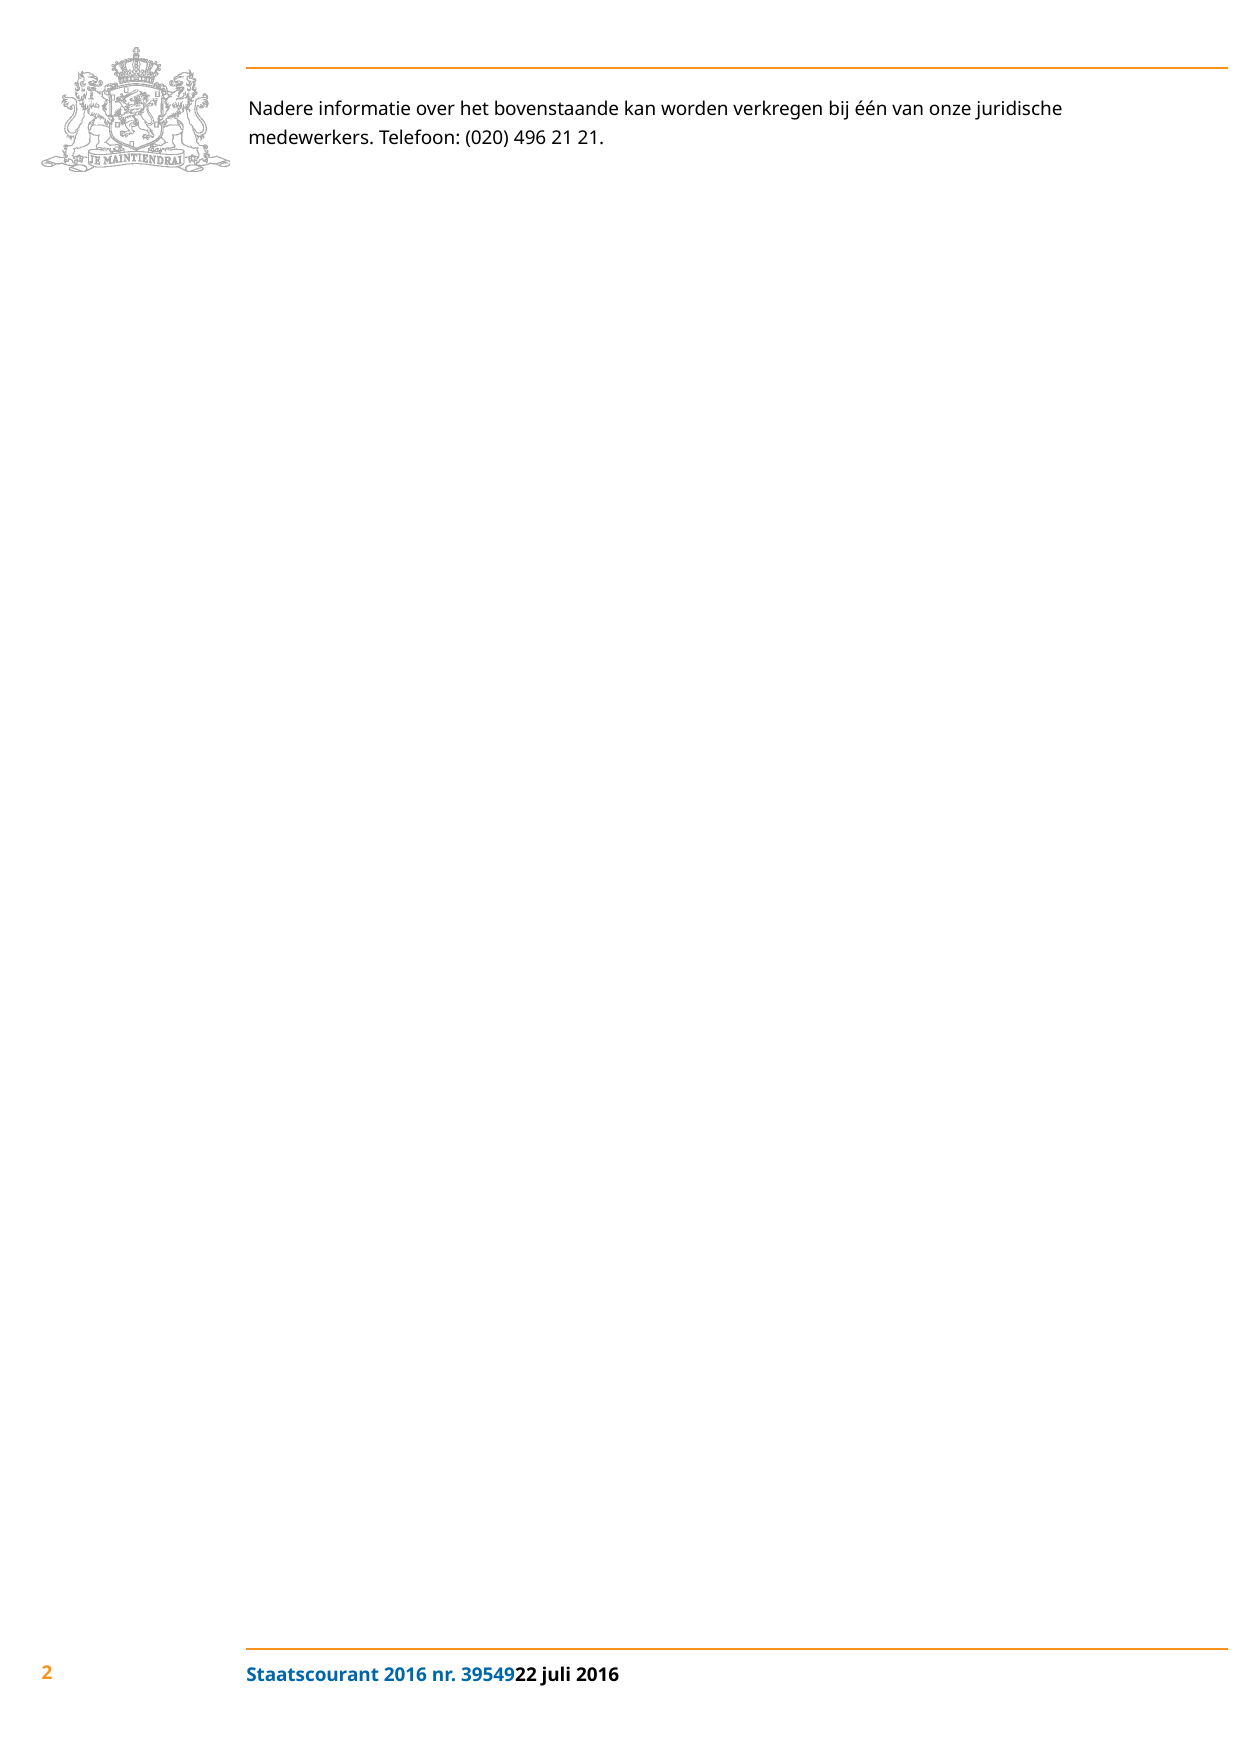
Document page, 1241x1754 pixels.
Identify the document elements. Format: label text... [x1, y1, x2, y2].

text Nadere informatie over het bovenstaande kan worden verkregen bij één van onze juridische medewerkers. Telefoon: (020) 496 21 21. [248, 95, 1152, 150]
picture [41, 47, 231, 172]
